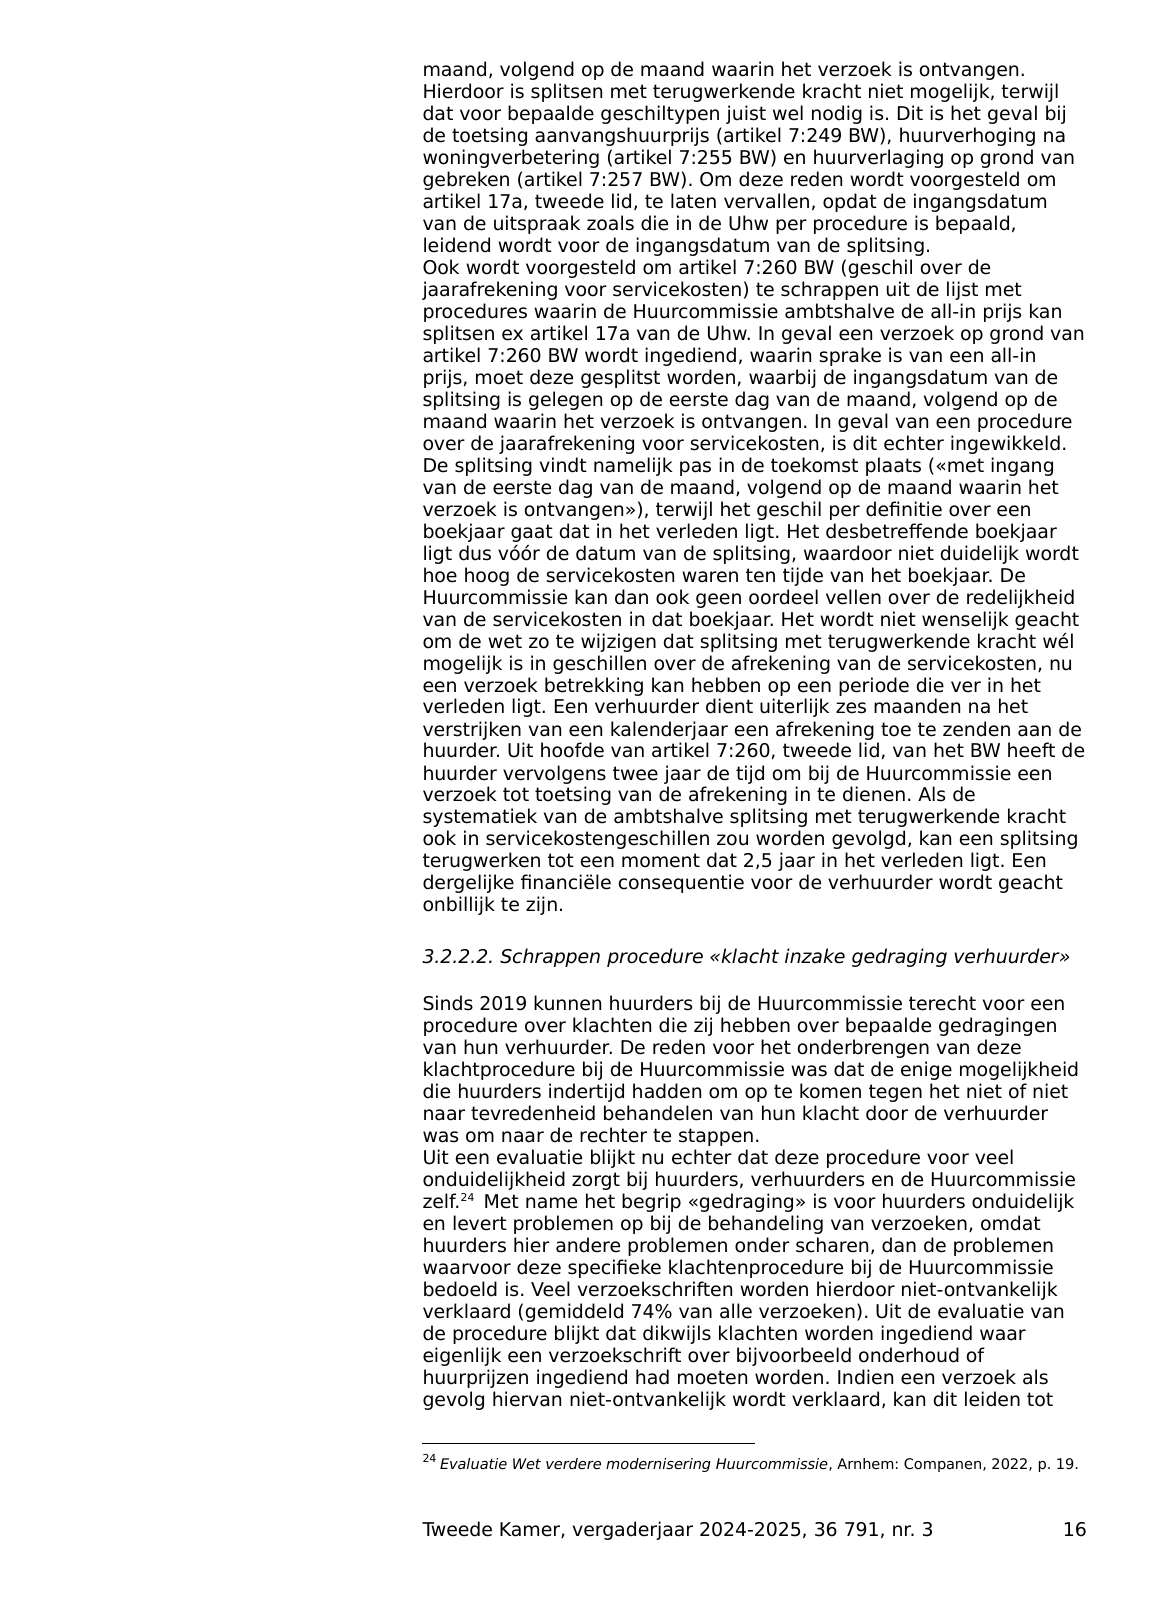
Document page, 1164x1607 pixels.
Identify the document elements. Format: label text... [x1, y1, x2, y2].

text Sinds 2019 kunnen huurders bij de Huurcommissie terecht voor een procedure over klachten die zij hebben over bepaalde gedragingen van hun verhuurder. De reden voor het onderbrengen van deze klachtprocedure bij de Huurcommissie was dat de enige mogelijkheid die huurders indertijd hadden om op te komen tegen het niet of niet naar tevredenheid behandelen van hun klacht door de verhuurder was om naar de rechter te stappen. [422, 993, 1087, 1147]
text maand, volgend op de maand waarin het verzoek is ontvangen. Hierdoor is splitsen met terugwerkende kracht niet mogelijk, terwijl dat voor bepaalde geschiltypen juist wel nodig is. Dit is het geval bij de toetsing aanvangshuurprijs (artikel 7:249 BW), huurverhoging na woningverbetering (artikel 7:255 BW) en huurverlaging op grond van gebreken (artikel 7:257 BW). Om deze reden wordt voorgesteld om artikel 17a, tweede lid, te laten vervallen, opdat de ingangsdatum van de uitspraak zoals die in de Uhw per procedure is bepaald, leidend wordt voor de ingangsdatum van de splitsing. [422, 59, 1087, 257]
text Uit een evaluatie blijkt nu echter dat deze procedure voor veel onduidelijkheid zorgt bij huurders, verhuurders en de Huurcommissie zelf. Met name het begrip «gedraging» is voor huurders onduidelijk en levert problemen op bij de behandeling van verzoeken, omdat huurders hier andere problemen onder scharen, dan de problemen waarvoor deze specifieke klachtenprocedure bij de Huurcommissie bedoeld is. Veel verzoekschriften worden hierdoor niet-ontvankelijk verklaard (gemiddeld 74% van alle verzoeken). Uit de evaluatie van de procedure blijkt dat dikwijls klachten worden ingediend waar eigenlijk een verzoekschrift over bijvoorbeeld onderhoud of huurprijzen ingediend had moeten worden. Indien een verzoek als gevolg hiervan niet-ontvankelijk wordt verklaard, kan dit leiden tot [422, 1147, 1087, 1411]
subtitle 3.2.2.2. Schrappen procedure «klacht inzake gedraging verhuurder» [422, 946, 1087, 968]
text Evaluatie Wet verdere modernisering Huurcommissie, Arnhem: Companen, 2022, p. 19. [422, 1452, 1087, 1474]
text Ook wordt voorgesteld om artikel 7:260 BW (geschil over de jaarafrekening voor servicekosten) te schrappen uit de lijst met procedures waarin de Huurcommissie ambtshalve de all-in prijs kan splitsen ex artikel 17a van de Uhw. In geval een verzoek op grond van artikel 7:260 BW wordt ingediend, waarin sprake is van een all-in prijs, moet deze gesplitst worden, waarbij de ingangsdatum van de splitsing is gelegen op de eerste dag van de maand, volgend op de maand waarin het verzoek is ontvangen. In geval van een procedure over de jaarafrekening voor servicekosten, is dit echter ingewikkeld. De splitsing vindt namelijk pas in de toekomst plaats («met ingang van de eerste dag van de maand, volgend op de maand waarin het verzoek is ontvangen»), terwijl het geschil per definitie over een boekjaar gaat dat in het verleden ligt. Het desbetreffende boekjaar ligt dus vóór de datum van de splitsing, waardoor niet duidelijk wordt hoe hoog de servicekosten waren ten tijde van het boekjaar. De Huurcommissie kan dan ook geen oordeel vellen over de redelijkheid van de servicekosten in dat boekjaar. Het wordt niet wenselijk geacht om de wet zo te wijzigen dat splitsing met terugwerkende kracht wél mogelijk is in geschillen over de afrekening van de servicekosten, nu een verzoek betrekking kan hebben op een periode die ver in het verleden ligt. Een verhuurder dient uiterlijk zes maanden na het verstrijken van een kalenderjaar een afrekening toe te zenden aan de huurder. Uit hoofde van artikel 7:260, tweede lid, van het BW heeft de huurder vervolgens twee jaar de tijd om bij de Huurcommissie een verzoek tot toetsing van de afrekening in te dienen. Als de systematiek van de ambtshalve splitsing met terugwerkende kracht ook in servicekostengeschillen zou worden gevolgd, kan een splitsing terugwerken tot een moment dat 2,5 jaar in het verleden ligt. Een dergelijke financiële consequentie voor de verhuurder wordt geacht onbillijk te zijn. [422, 257, 1087, 916]
